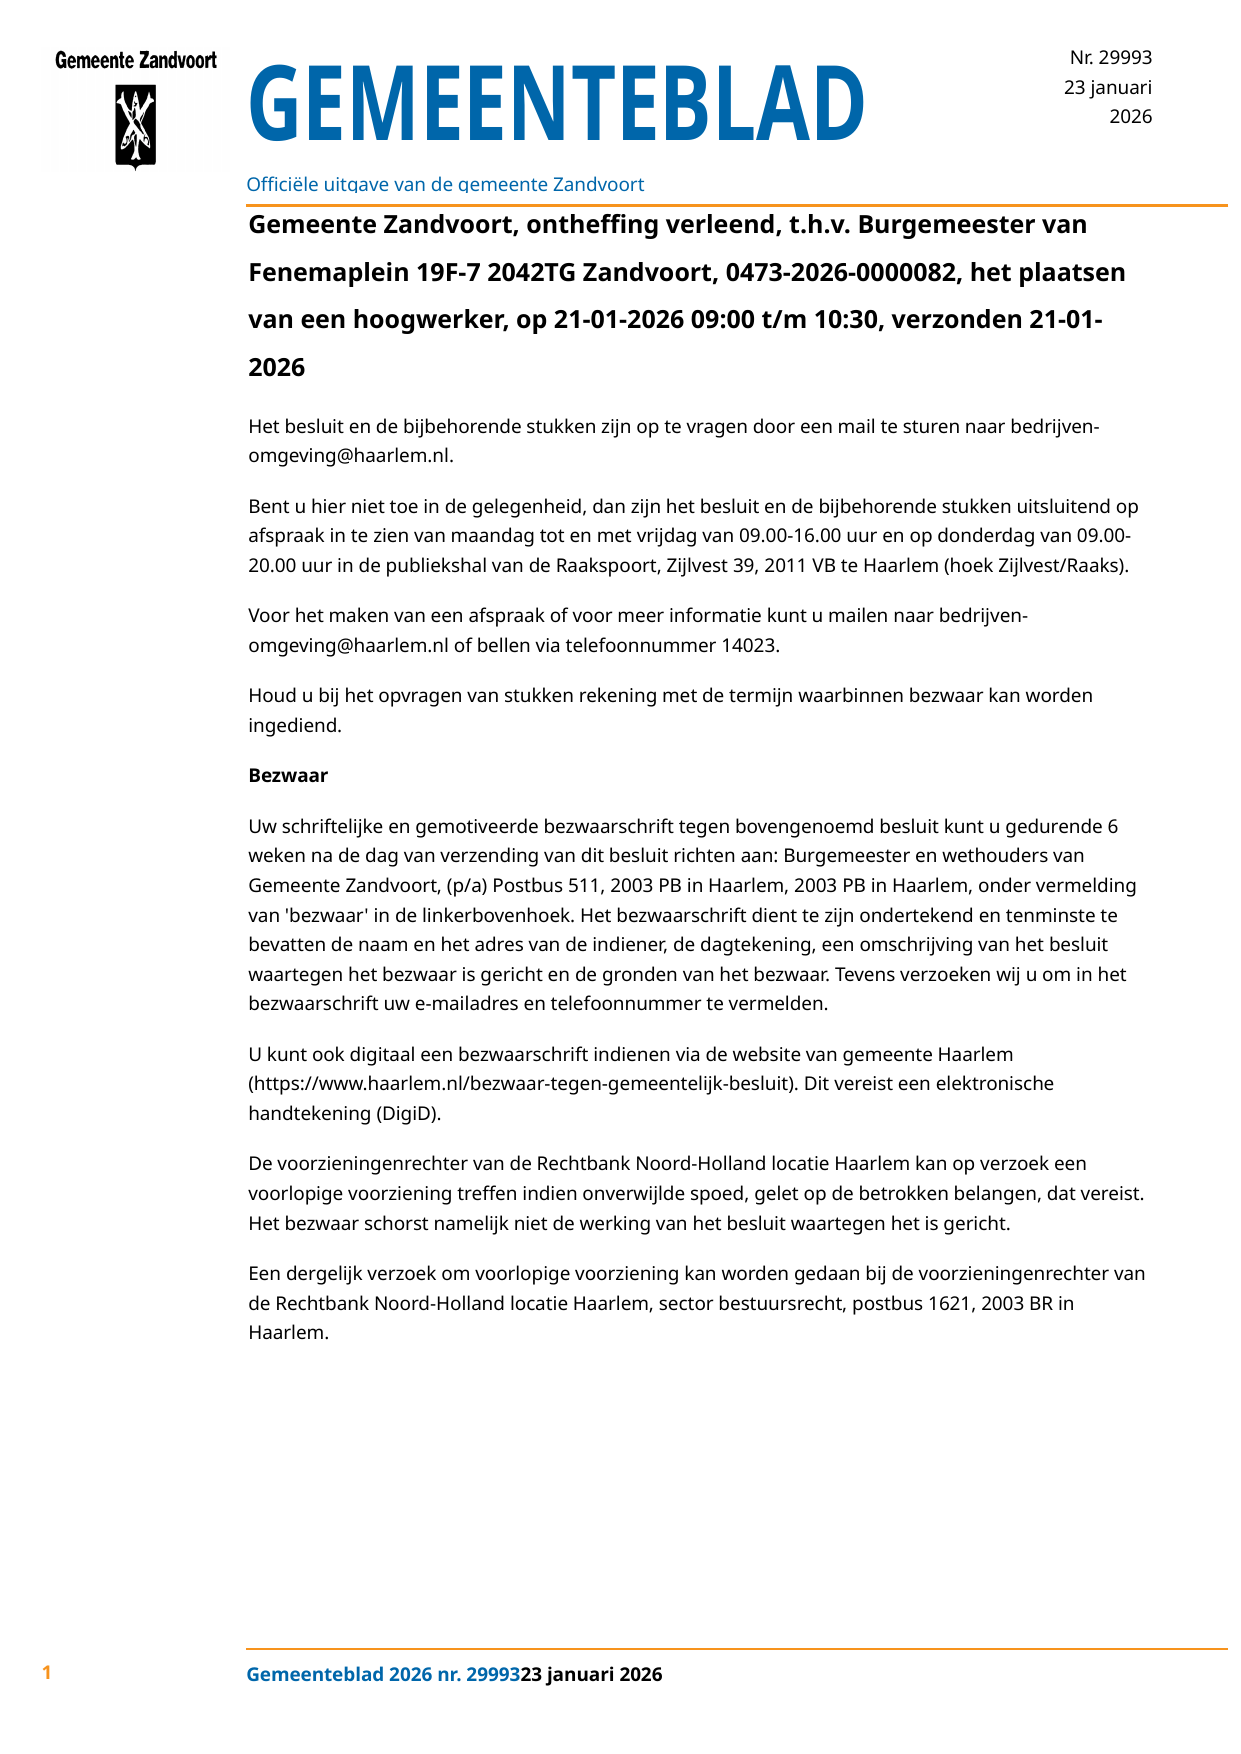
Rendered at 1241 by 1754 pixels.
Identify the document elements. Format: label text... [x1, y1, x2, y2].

text Houd u bij het opvragen van stukken rekening met de termijn waarbinnen bezwaar kan worden ingediend. [248, 683, 1152, 738]
text Het besluit en de bijbehorende stukken zijn op te vragen door een mail te sturen naar bedrijven-omgeving@haarlem.nl. [248, 413, 1152, 468]
text Bent u hier niet toe in de gelegenheid, dan zijn het besluit en de bijbehorende stukken uitsluitend op afspraak in te zien van maandag tot en met vrijdag van 09.00-16.00 uur en op donderdag van 09.00-20.00 uur in de publiekshal van de Raakspoort, Zijlvest 39, 2011 VB te Haarlem (hoek Zijlvest/Raaks). [248, 493, 1152, 578]
text U kunt ook digitaal een bezwaarschrift indienen via de website van gemeente Haarlem (https://www.haarlem.nl/bezwaar-tegen-gemeentelijk-besluit). Dit vereist een elektronische handtekening (DigiD). [248, 1041, 1152, 1126]
text Bezwaar [248, 763, 1152, 788]
text De voorzieningenrechter van de Rechtbank Noord-Holland locatie Haarlem kan op verzoek een voorlopige voorziening treffen indien onverwijlde spoed, gelet op de betrokken belangen, dat vereist. Het bezwaar schorst namelijk niet de werking van het besluit waartegen het is gericht. [248, 1151, 1152, 1236]
text Een dergelijk verzoek om voorlopige voorziening kan worden gedaan bij de voorzieningenrechter van de Rechtbank Noord-Holland locatie Haarlem, sector bestuursrecht, postbus 1621, 2003 BR in Haarlem. [248, 1260, 1152, 1345]
picture [41, 47, 231, 172]
text Gemeente Zandvoort, ontheffing verleend, t.h.v. Burgemeester van Fenemaplein 19F-7 2042TG Zandvoort, 0473-2026-0000082, het plaatsen van een hoogwerker, op 21-01-2026 09:00 t/m 10:30, verzonden 21-01-2026 [248, 207, 1152, 384]
text Voor het maken van een afspraak of voor meer informatie kunt u mailen naar bedrijven-omgeving@haarlem.nl of bellen via telefoonnummer 14023. [248, 603, 1152, 658]
text Uw schriftelijke en gemotiveerde bezwaarschrift tegen bovengenoemd besluit kunt u gedurende 6 weken na de dag van verzending van dit besluit richten aan: Burgemeester en wethouders van Gemeente Zandvoort, (p/a) Postbus 511, 2003 PB in Haarlem, 2003 PB in Haarlem, onder vermelding van 'bezwaar' in de linkerbovenhoek. Het bezwaarschrift dient te zijn ondertekend en tenminste te bevatten de naam en het adres van de indiener, de dagtekening, een omschrijving van het besluit waartegen het bezwaar is gericht en de gronden van het bezwaar. Tevens verzoeken wij u om in het bezwaarschrift uw e-mailadres en telefoonnummer te vermelden. [248, 813, 1152, 1016]
